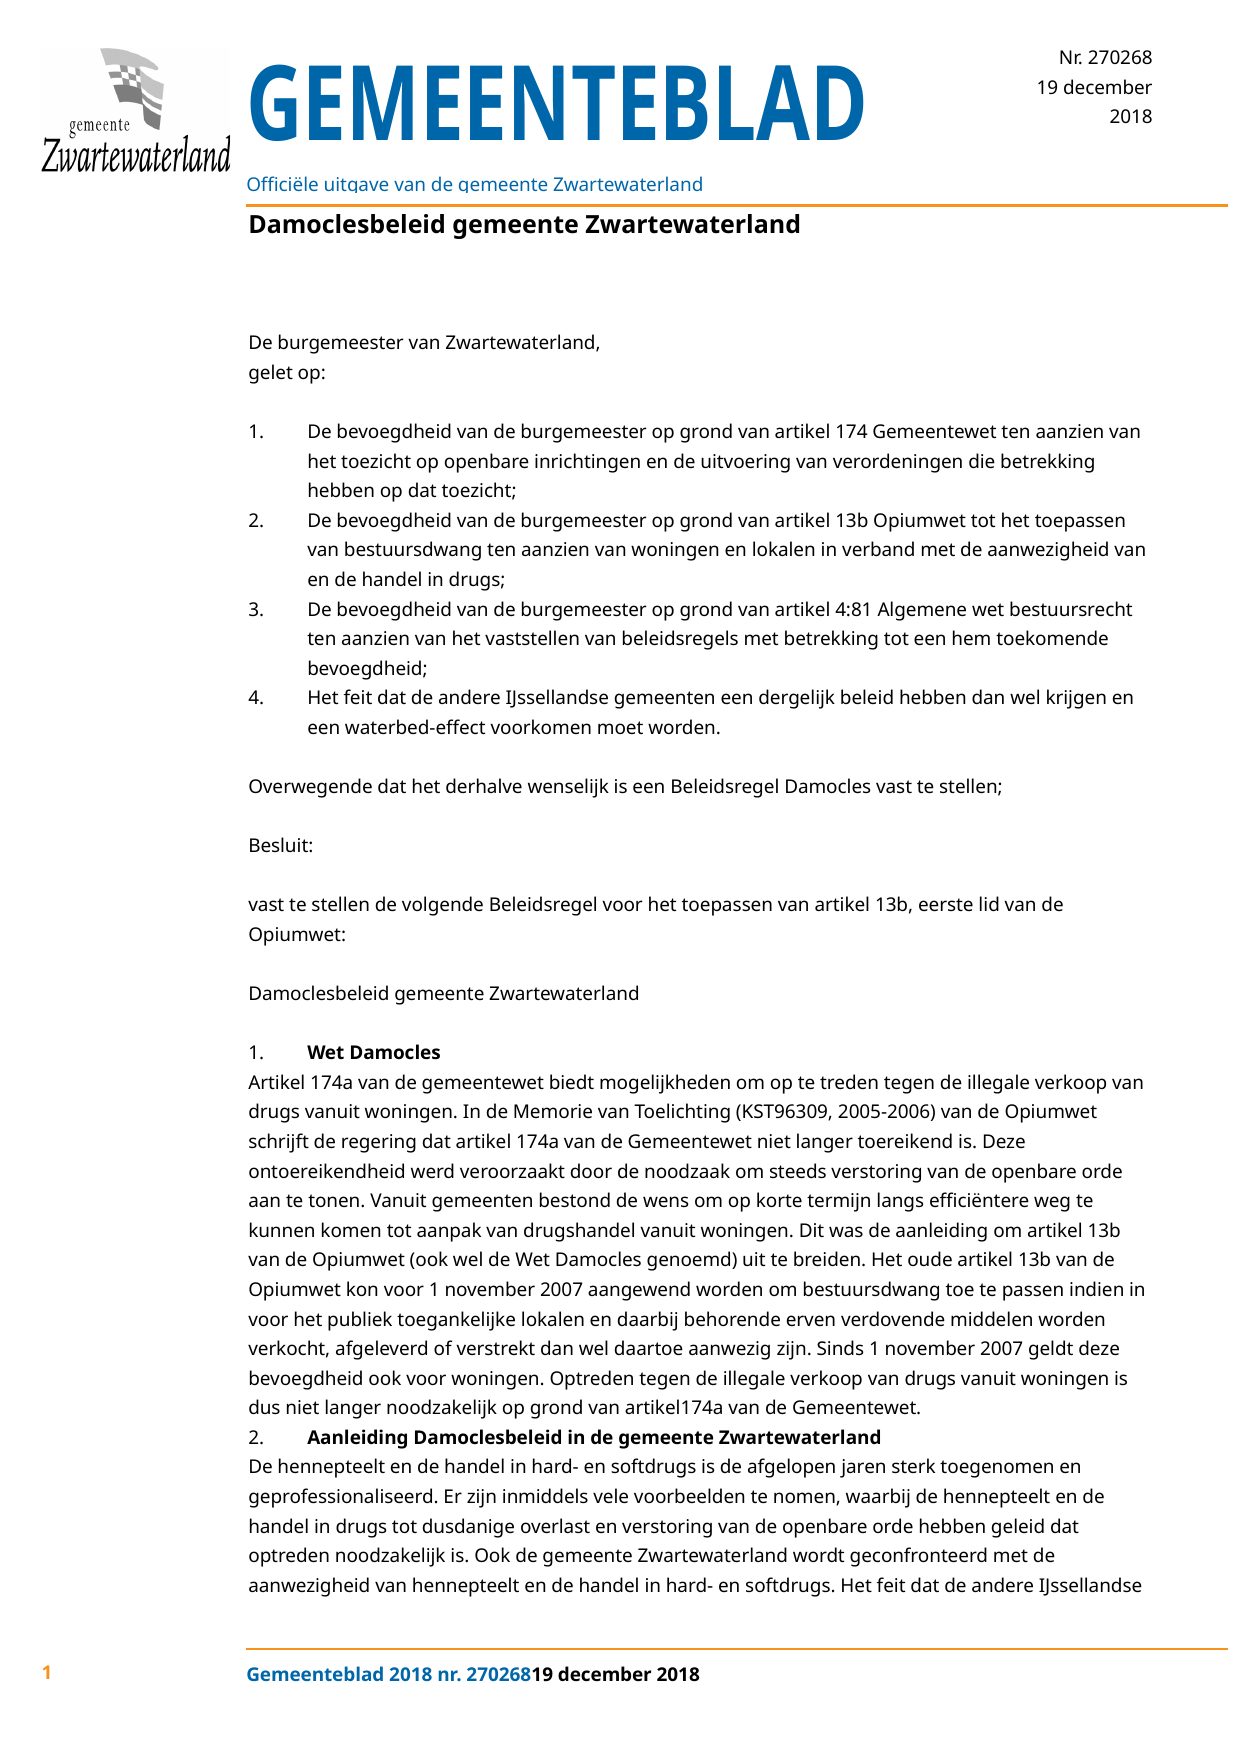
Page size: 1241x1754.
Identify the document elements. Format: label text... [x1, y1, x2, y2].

picture [41, 47, 231, 172]
text gelet op: [248, 359, 1152, 385]
text De burgemeester van Zwartewaterland, [248, 329, 1152, 355]
text Damoclesbeleid gemeente Zwartewaterland [248, 207, 1152, 241]
text Damoclesbeleid gemeente Zwartewaterland [248, 980, 1152, 1006]
list Aanleiding Damoclesbeleid in de gemeente Zwartewaterland [248, 1424, 1152, 1450]
text Besluit: [248, 832, 1152, 858]
text De hennepteelt en de handel in hard- en softdrugs is de afgelopen jaren sterk toegenomen en geprofessionaliseerd. Er zijn inmiddels vele voorbeelden te nomen, waarbij de hennepteelt en de handel in drugs tot dusdanige overlast en verstoring van de openbare orde hebben geleid dat optreden noodzakelijk is. Ook de gemeente Zwartewaterland wordt geconfronteerd met de aanwezigheid van hennepteelt en de handel in hard- en softdrugs. Het feit dat de andere IJssellandse [248, 1454, 1152, 1598]
text Overwegende dat het derhalve wenselijk is een Beleidsregel Damocles vast te stellen; [248, 773, 1152, 799]
text Artikel 174a van de gemeentewet biedt mogelijkheden om op te treden tegen de illegale verkoop van drugs vanuit woningen. In de Memorie van Toelichting (KST96309, 2005-2006) van de Opiumwet schrijft de regering dat artikel 174a van de Gemeentewet niet langer toereikend is. Deze ontoereikendheid werd veroorzaakt door de noodzaak om steeds verstoring van de openbare orde aan te tonen. Vanuit gemeenten bestond de wens om op korte termijn langs efficiëntere weg te kunnen komen tot aanpak van drugshandel vanuit woningen. Dit was de aanleiding om artikel 13b van de Opiumwet (ook wel de Wet Damocles genoemd) uit te breiden. Het oude artikel 13b van de Opiumwet kon voor 1 november 2007 aangewend worden om bestuursdwang toe te passen indien in voor het publiek toegankelijke lokalen en daarbij behorende erven verdovende middelen worden verkocht, afgeleverd of verstrekt dan wel daartoe aanwezig zijn. Sinds 1 november 2007 geldt deze bevoegdheid ook voor woningen. Optreden tegen de illegale verkoop van drugs vanuit woningen is dus niet langer noodzakelijk op grond van artikel174a van de Gemeentewet. [248, 1069, 1152, 1420]
list De bevoegdheid van de burgemeester op grond van artikel 174 Gemeentewet ten aanzien van het toezicht op openbare inrichtingen en de uitvoering van verordeningen die betrekking hebben op dat toezicht; [248, 418, 1152, 503]
text vast te stellen de volgende Beleidsregel voor het toepassen van artikel 13b, eerste lid van de Opiumwet: [248, 892, 1152, 947]
list Wet Damocles [248, 1039, 1152, 1065]
list Het feit dat de andere IJssellandse gemeenten een dergelijk beleid hebben dan wel krijgen en een waterbed-effect voorkomen moet worden. [248, 684, 1152, 740]
list De bevoegdheid van de burgemeester op grond van artikel 13b Opiumwet tot het toepassen van bestuursdwang ten aanzien van woningen en lokalen in verband met de aanwezigheid van en de handel in drugs; [248, 507, 1152, 592]
list De bevoegdheid van de burgemeester op grond van artikel 4:81 Algemene wet bestuursrecht ten aanzien van het vaststellen van beleidsregels met betrekking tot een hem toekomende bevoegdheid; [248, 596, 1152, 681]
